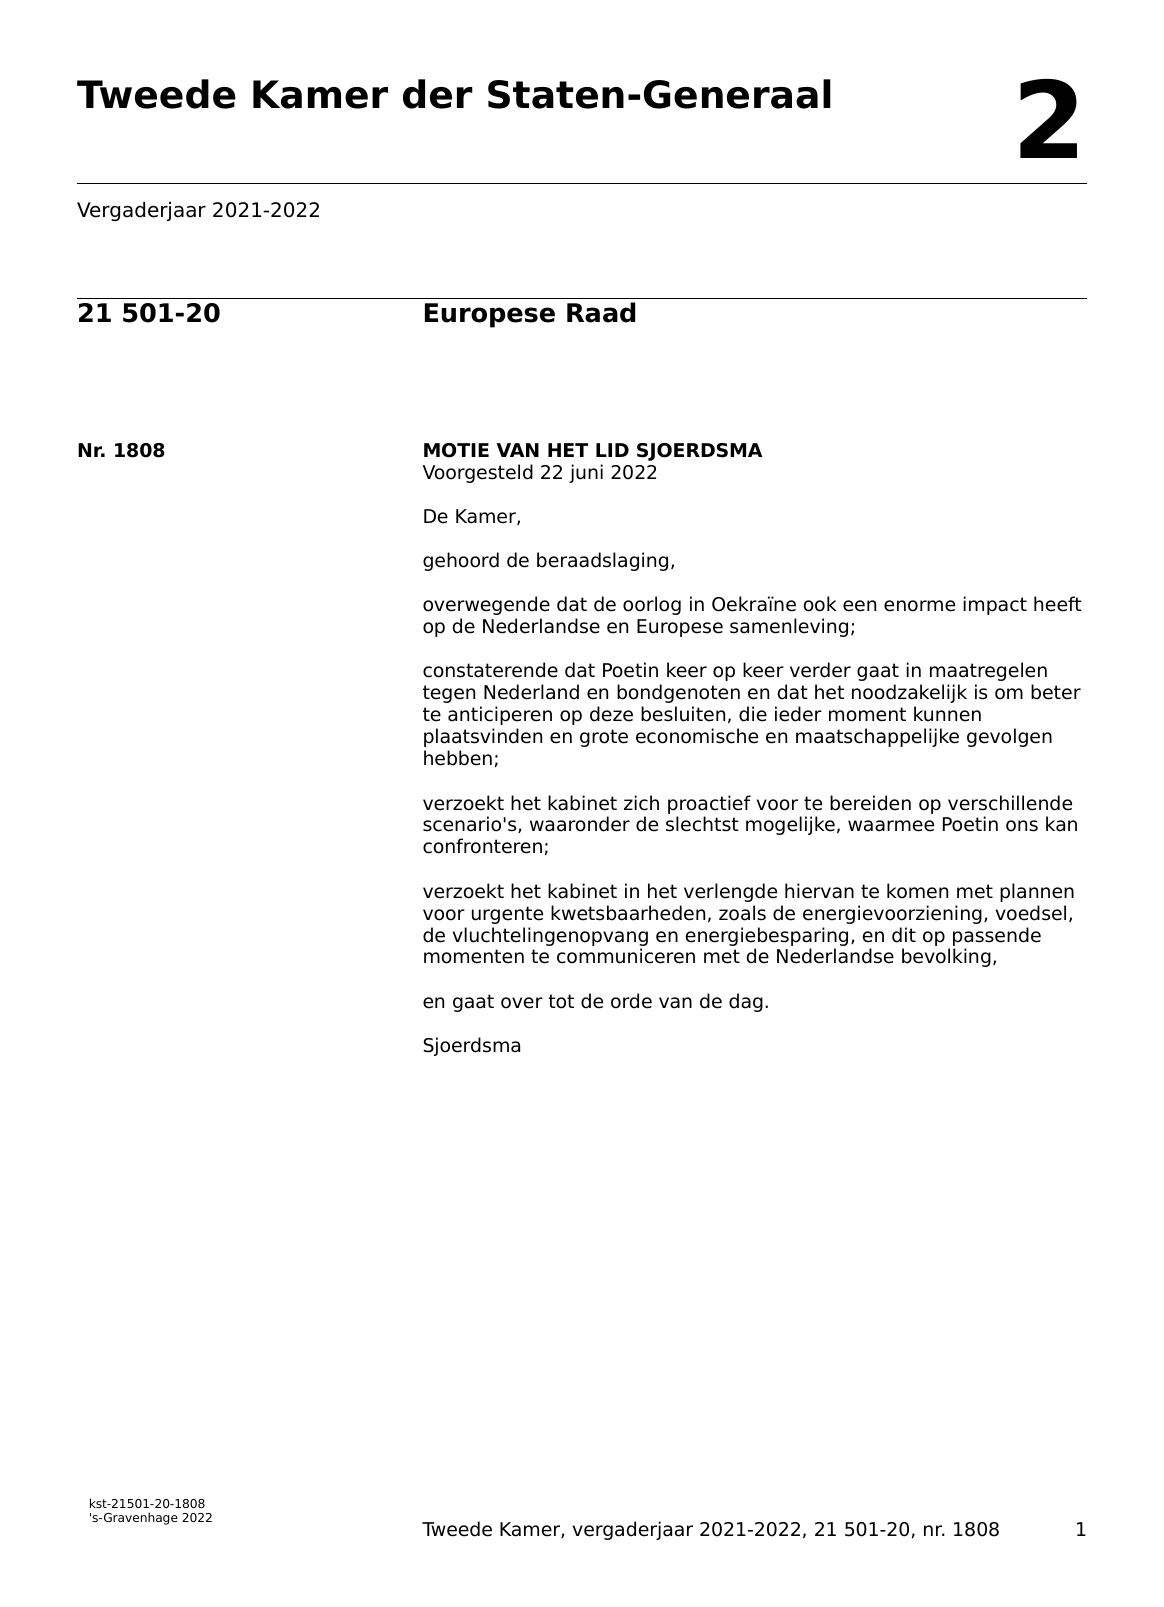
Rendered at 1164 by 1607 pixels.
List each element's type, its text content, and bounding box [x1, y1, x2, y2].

table_header 2 [886, 59, 1087, 183]
table_cell Vergaderjaar 2021-2022 [77, 184, 1087, 298]
text verzoekt het kabinet in het verlengde hiervan te komen met plannen voor urgente kwetsbaarheden, zoals de energievoorziening, voedsel, de vluchtelingenopvang en energiebesparing, en dit op passende momenten te communiceren met de Nederlandse bevolking, [422, 881, 1087, 968]
table_header Tweede Kamer der Staten-Generaal [77, 59, 886, 183]
text overwegende dat de oorlog in Oekraïne ook een enorme impact heeft op de Nederlandse en Europese samenleving; [422, 594, 1087, 638]
text De Kamer, [422, 506, 1087, 528]
subtitle 21 501-20 Europese Raad [77, 299, 1087, 329]
text kst-21501-20-1808 [88, 1497, 323, 1511]
text constaterende dat Poetin keer op keer verder gaat in maatregelen tegen Nederland en bondgenoten en dat het noodzakelijk is om beter te anticiperen op deze besluiten, die ieder moment kunnen plaatsvinden en grote economische en maatschappelijke gevolgen hebben; [422, 660, 1087, 770]
subtitle Nr. 1808 MOTIE VAN HET LID SJOERDSMA [77, 440, 1087, 462]
text gehoord de beraadslaging, [422, 550, 1087, 572]
text en gaat over tot de orde van de dag. [422, 991, 1087, 1013]
text 's-Gravenhage 2022 [88, 1511, 323, 1525]
text Voorgesteld 22 juni 2022 [422, 462, 1087, 484]
text Sjoerdsma [422, 1035, 1087, 1057]
text verzoekt het kabinet zich proactief voor te bereiden op verschillende scenario's, waaronder de slechtst mogelijke, waarmee Poetin ons kan confronteren; [422, 792, 1087, 858]
